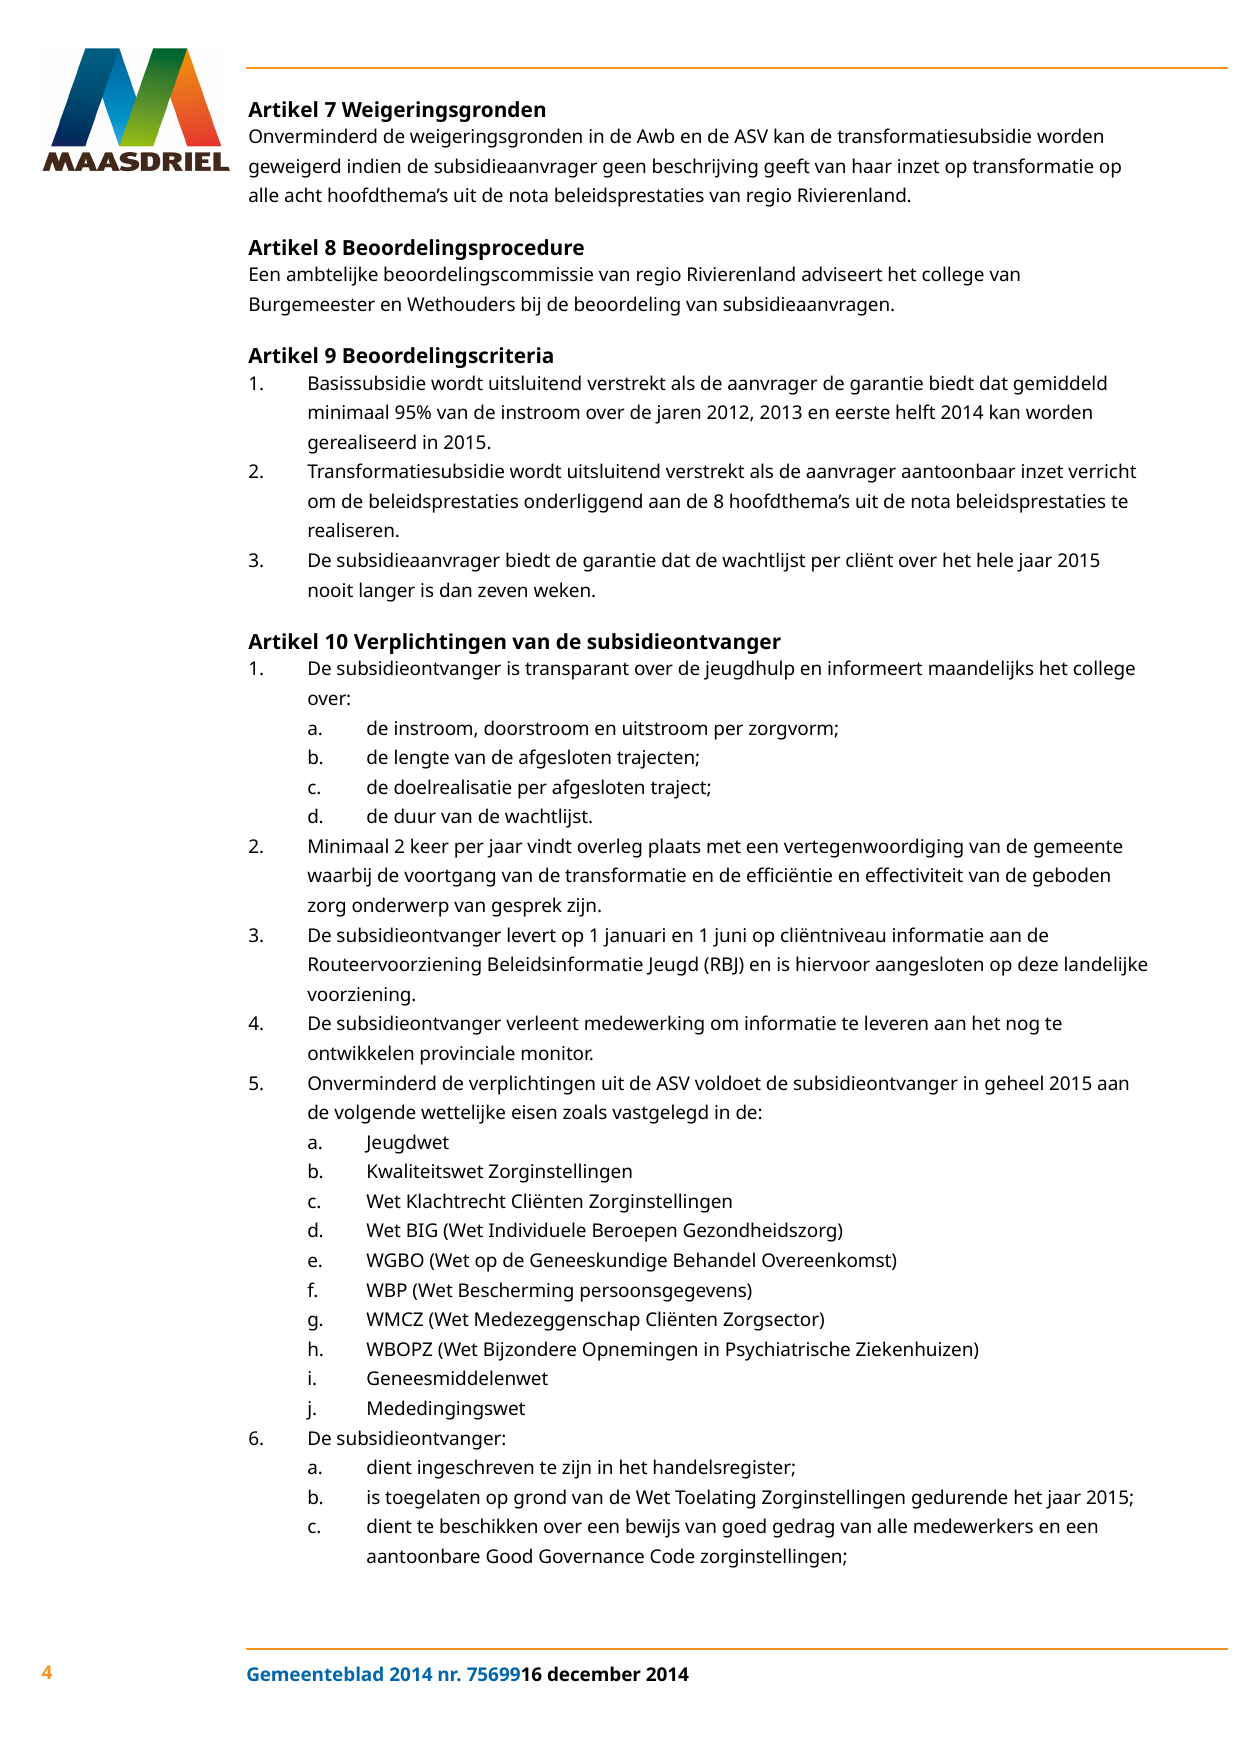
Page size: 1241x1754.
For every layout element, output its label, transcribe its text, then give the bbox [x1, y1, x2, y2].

list De subsidieontvanger is transparant over de jeugdhulp en informeert maandelijks het college over: [248, 656, 1152, 711]
list de lengte van de afgesloten trajecten; [307, 744, 1152, 770]
text Artikel 10 Verplichtingen van de subsidieontvanger [248, 627, 1152, 656]
list dient ingeschreven te zijn in het handelsregister; [307, 1454, 1152, 1480]
list WBP (Wet Bescherming persoonsgegevens) [307, 1277, 1152, 1303]
list dient te beschikken over een bewijs van goed gedrag van alle medewerkers en een aantoonbare Good Governance Code zorginstellingen; [307, 1513, 1152, 1569]
list De subsidieontvanger verleent medewerking om informatie te leveren aan het nog te ontwikkelen provinciale monitor. [248, 1011, 1152, 1066]
text Artikel 8 Beoordelingsprocedure [248, 233, 1152, 261]
list Geneesmiddelenwet [307, 1366, 1152, 1391]
text Artikel 7 Weigeringsgronden [248, 95, 1152, 123]
list Wet BIG (Wet Individuele Beroepen Gezondheidszorg) [307, 1218, 1152, 1243]
list de duur van de wachtlijst. [307, 803, 1152, 829]
list Mededingingswet [307, 1395, 1152, 1421]
text Artikel 9 Beoordelingscriteria [248, 341, 1152, 370]
list WBOPZ (Wet Bijzondere Opnemingen in Psychiatrische Ziekenhuizen) [307, 1336, 1152, 1362]
list is toegelaten op grond van de Wet Toelating Zorginstellingen gedurende het jaar 2015; [307, 1484, 1152, 1510]
text Een ambtelijke beoordelingscommissie van regio Rivierenland adviseert het college van Burgemeester en Wethouders bij de beoordeling van subsidieaanvragen. [248, 261, 1152, 317]
list De subsidieaanvrager biedt de garantie dat de wachtlijst per cliënt over het hele jaar 2015 nooit langer is dan zeven weken. [248, 547, 1152, 602]
list De subsidieontvanger levert op 1 januari en 1 juni op cliëntniveau informatie aan de Routeervoorziening Beleidsinformatie Jeugd (RBJ) en is hiervoor aangesloten op deze landelijke voorziening. [248, 922, 1152, 1007]
list WGBO (Wet op de Geneeskundige Behandel Overeenkomst) [307, 1247, 1152, 1273]
list de instroom, doorstroom en uitstroom per zorgvorm; [307, 715, 1152, 741]
list Jeugdwet [307, 1129, 1152, 1155]
list De subsidieontvanger: [248, 1425, 1152, 1451]
list Basissubsidie wordt uitsluitend verstrekt als de aanvrager de garantie biedt dat gemiddeld minimaal 95% van de instroom over de jaren 2012, 2013 en eerste helft 2014 kan worden gerealiseerd in 2015. [248, 370, 1152, 454]
text Onverminderd de weigeringsgronden in de Awb en de ASV kan de transformatiesubsidie worden geweigerd indien de subsidieaanvrager geen beschrijving geeft van haar inzet op transformatie op alle acht hoofdthema’s uit de nota beleidsprestaties van regio Rivierenland. [248, 123, 1152, 208]
picture [41, 47, 231, 172]
list Transformatiesubsidie wordt uitsluitend verstrekt als de aanvrager aantoonbaar inzet verricht om de beleidsprestaties onderliggend aan de 8 hoofdthema’s uit de nota beleidsprestaties te realiseren. [248, 458, 1152, 543]
list Onverminderd de verplichtingen uit de ASV voldoet de subsidieontvanger in geheel 2015 aan de volgende wettelijke eisen zoals vastgelegd in de: [248, 1070, 1152, 1125]
list WMCZ (Wet Medezeggenschap Cliënten Zorgsector) [307, 1306, 1152, 1332]
list de doelrealisatie per afgesloten traject; [307, 774, 1152, 800]
list Kwaliteitswet Zorginstellingen [307, 1158, 1152, 1184]
list Wet Klachtrecht Cliënten Zorginstellingen [307, 1188, 1152, 1214]
list Minimaal 2 keer per jaar vindt overleg plaats met een vertegenwoordiging van de gemeente waarbij de voortgang van de transformatie en de efficiëntie en effectiviteit van de geboden zorg onderwerp van gesprek zijn. [248, 833, 1152, 918]
